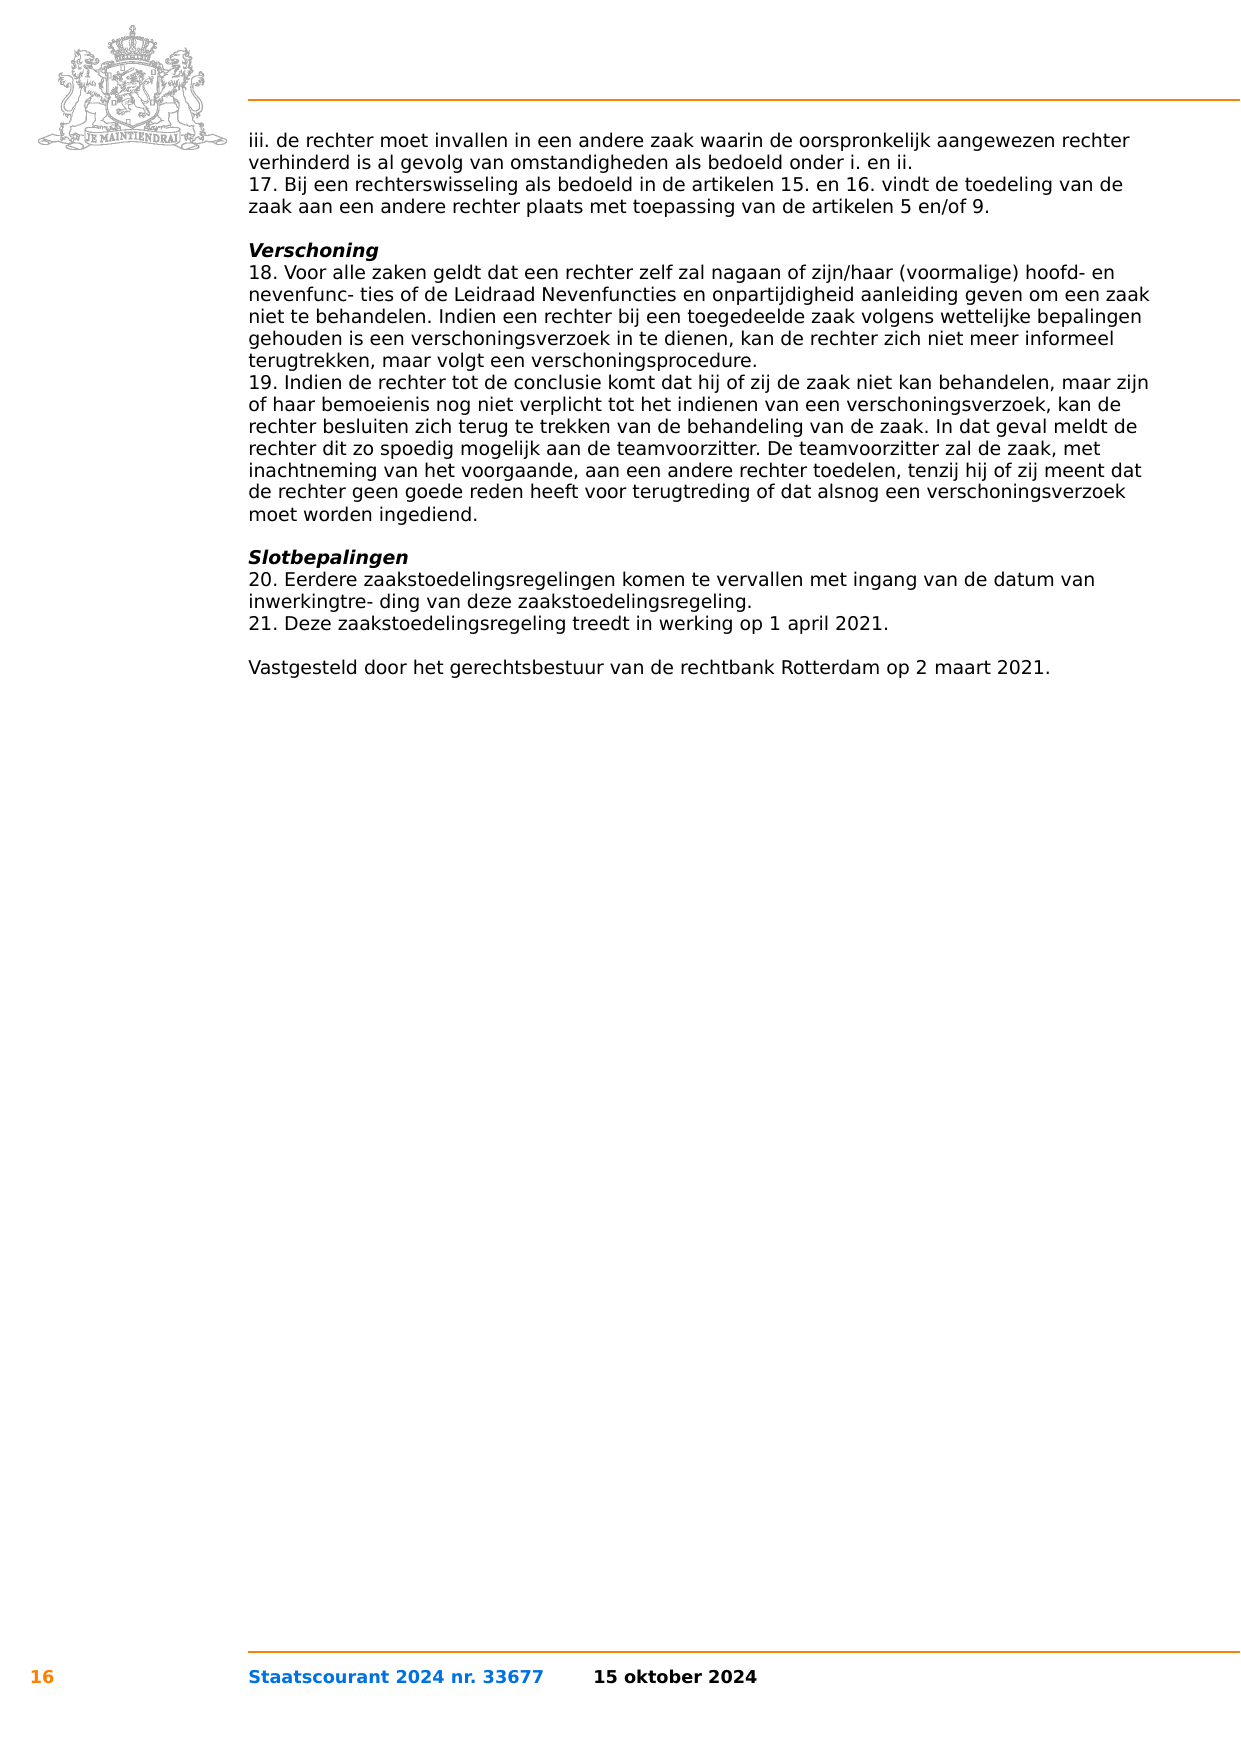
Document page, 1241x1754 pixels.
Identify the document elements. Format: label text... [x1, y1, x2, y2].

picture [38, 25, 227, 150]
subtitle Slotbepalingen [248, 547, 1163, 569]
text 18. Voor alle zaken geldt dat een rechter zelf zal nagaan of zijn/haar (voormalige) hoofd- en nevenfunc- ties of de Leidraad Nevenfuncties en onpartijdigheid aanleiding geven om een zaak niet te behandelen. Indien een rechter bij een toegedeelde zaak volgens wettelijke bepalingen gehouden is een verschoningsverzoek in te dienen, kan de rechter zich niet meer informeel terugtrekken, maar volgt een verschoningsprocedure. [248, 262, 1163, 372]
text 21. Deze zaakstoedelingsregeling treedt in werking op 1 april 2021. [248, 613, 1163, 635]
text 19. Indien de rechter tot de conclusie komt dat hij of zij de zaak niet kan behandelen, maar zijn of haar bemoeienis nog niet verplicht tot het indienen van een verschoningsverzoek, kan de rechter besluiten zich terug te trekken van de behandeling van de zaak. In dat geval meldt de rechter dit zo spoedig mogelijk aan de teamvoorzitter. De teamvoorzitter zal de zaak, met inachtneming van het voorgaande, aan een andere rechter toedelen, tenzij hij of zij meent dat de rechter geen goede reden heeft voor terugtreding of dat alsnog een verschoningsverzoek moet worden ingediend. [248, 372, 1163, 525]
text iii. de rechter moet invallen in een andere zaak waarin de oorspronkelijk aangewezen rechter verhinderd is al gevolg van omstandigheden als bedoeld onder i. en ii. [248, 130, 1163, 174]
text 20. Eerdere zaakstoedelingsregelingen komen te vervallen met ingang van de datum van inwerkingtre- ding van deze zaakstoedelingsregeling. [248, 569, 1163, 613]
text 17. Bij een rechterswisseling als bedoeld in de artikelen 15. en 16. vindt de toedeling van de zaak aan een andere rechter plaats met toepassing van de artikelen 5 en/of 9. [248, 174, 1163, 218]
text Vastgesteld door het gerechtsbestuur van de rechtbank Rotterdam op 2 maart 2021. [248, 657, 1163, 679]
subtitle Verschoning [248, 240, 1163, 262]
